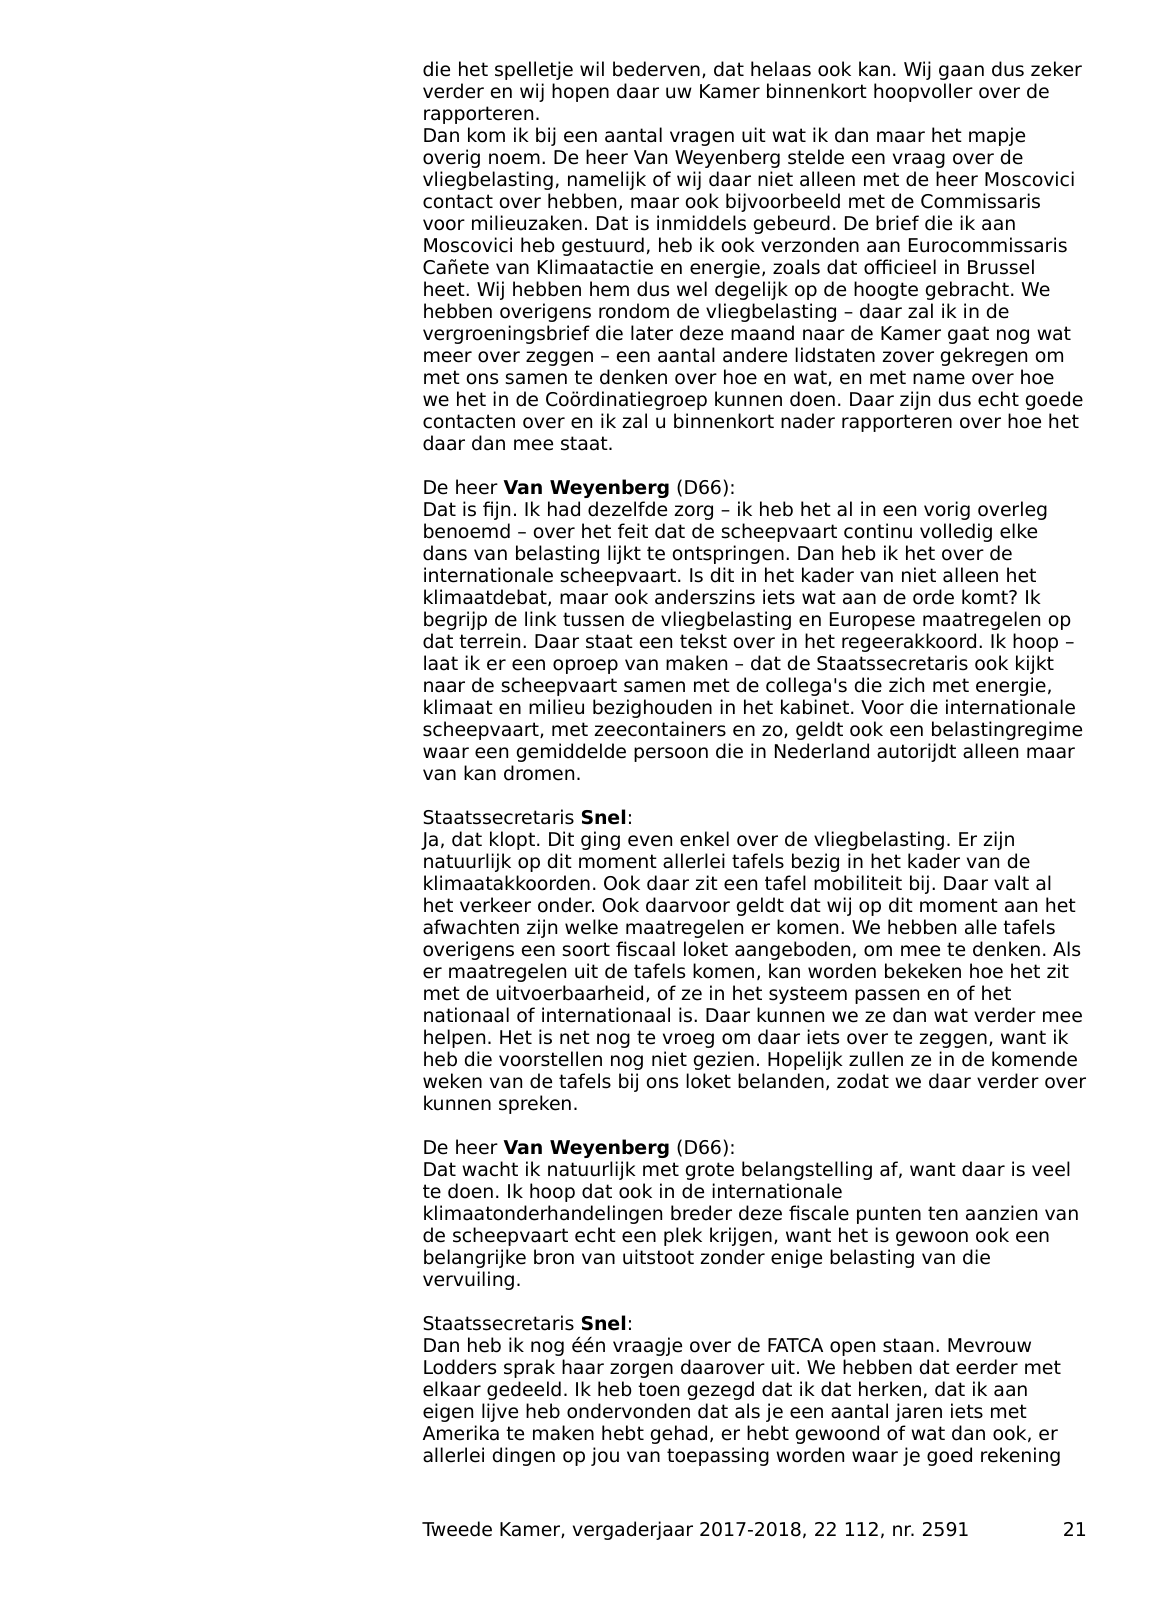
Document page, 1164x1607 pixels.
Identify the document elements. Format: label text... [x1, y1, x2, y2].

text Staatssecretaris Snel: [422, 807, 1087, 829]
text Staatssecretaris Snel: [422, 1313, 1087, 1335]
text Dan heb ik nog één vraagje over de FATCA open staan. Mevrouw Lodders sprak haar zorgen daarover uit. We hebben dat eerder met elkaar gedeeld. Ik heb toen gezegd dat ik dat herken, dat ik aan eigen lijve heb ondervonden dat als je een aantal jaren iets met Amerika te maken hebt gehad, er hebt gewoond of wat dan ook, er allerlei dingen op jou van toepassing worden waar je goed rekening [422, 1335, 1087, 1467]
text Dat is fijn. Ik had dezelfde zorg – ik heb het al in een vorig overleg benoemd – over het feit dat de scheepvaart continu volledig elke dans van belasting lijkt te ontspringen. Dan heb ik het over de internationale scheepvaart. Is dit in het kader van niet alleen het klimaatdebat, maar ook anderszins iets wat aan de orde komt? Ik begrijp de link tussen de vliegbelasting en Europese maatregelen op dat terrein. Daar staat een tekst over in het regeerakkoord. Ik hoop – laat ik er een oproep van maken – dat de Staatssecretaris ook kijkt naar de scheepvaart samen met de collega's die zich met energie, klimaat en milieu bezighouden in het kabinet. Voor die internationale scheepvaart, met zeecontainers en zo, geldt ook een belastingregime waar een gemiddelde persoon die in Nederland autorijdt alleen maar van kan dromen. [422, 499, 1087, 784]
text De heer Van Weyenberg (D66): [422, 1137, 1087, 1159]
text De heer Van Weyenberg (D66): [422, 477, 1087, 499]
text Ja, dat klopt. Dit ging even enkel over de vliegbelasting. Er zijn natuurlijk op dit moment allerlei tafels bezig in het kader van de klimaatakkoorden. Ook daar zit een tafel mobiliteit bij. Daar valt al het verkeer onder. Ook daarvoor geldt dat wij op dit moment aan het afwachten zijn welke maatregelen er komen. We hebben alle tafels overigens een soort fiscaal loket aangeboden, om mee te denken. Als er maatregelen uit de tafels komen, kan worden bekeken hoe het zit met de uitvoerbaarheid, of ze in het systeem passen en of het nationaal of internationaal is. Daar kunnen we ze dan wat verder mee helpen. Het is net nog te vroeg om daar iets over te zeggen, want ik heb die voorstellen nog niet gezien. Hopelijk zullen ze in de komende weken van de tafels bij ons loket belanden, zodat we daar verder over kunnen spreken. [422, 829, 1087, 1114]
text die het spelletje wil bederven, dat helaas ook kan. Wij gaan dus zeker verder en wij hopen daar uw Kamer binnenkort hoopvoller over de rapporteren. [422, 59, 1087, 125]
text Dat wacht ik natuurlijk met grote belangstelling af, want daar is veel te doen. Ik hoop dat ook in de internationale klimaatonderhandelingen breder deze fiscale punten ten aanzien van de scheepvaart echt een plek krijgen, want het is gewoon ook een belangrijke bron van uitstoot zonder enige belasting van die vervuiling. [422, 1159, 1087, 1291]
text Dan kom ik bij een aantal vragen uit wat ik dan maar het mapje overig noem. De heer Van Weyenberg stelde een vraag over de vliegbelasting, namelijk of wij daar niet alleen met de heer Moscovici contact over hebben, maar ook bijvoorbeeld met de Commissaris voor milieuzaken. Dat is inmiddels gebeurd. De brief die ik aan Moscovici heb gestuurd, heb ik ook verzonden aan Eurocommissaris Cañete van Klimaatactie en energie, zoals dat officieel in Brussel heet. Wij hebben hem dus wel degelijk op de hoogte gebracht. We hebben overigens rondom de vliegbelasting – daar zal ik in de vergroeningsbrief die later deze maand naar de Kamer gaat nog wat meer over zeggen – een aantal andere lidstaten zover gekregen om met ons samen te denken over hoe en wat, en met name over hoe we het in de Coördinatiegroep kunnen doen. Daar zijn dus echt goede contacten over en ik zal u binnenkort nader rapporteren over hoe het daar dan mee staat. [422, 125, 1087, 455]
